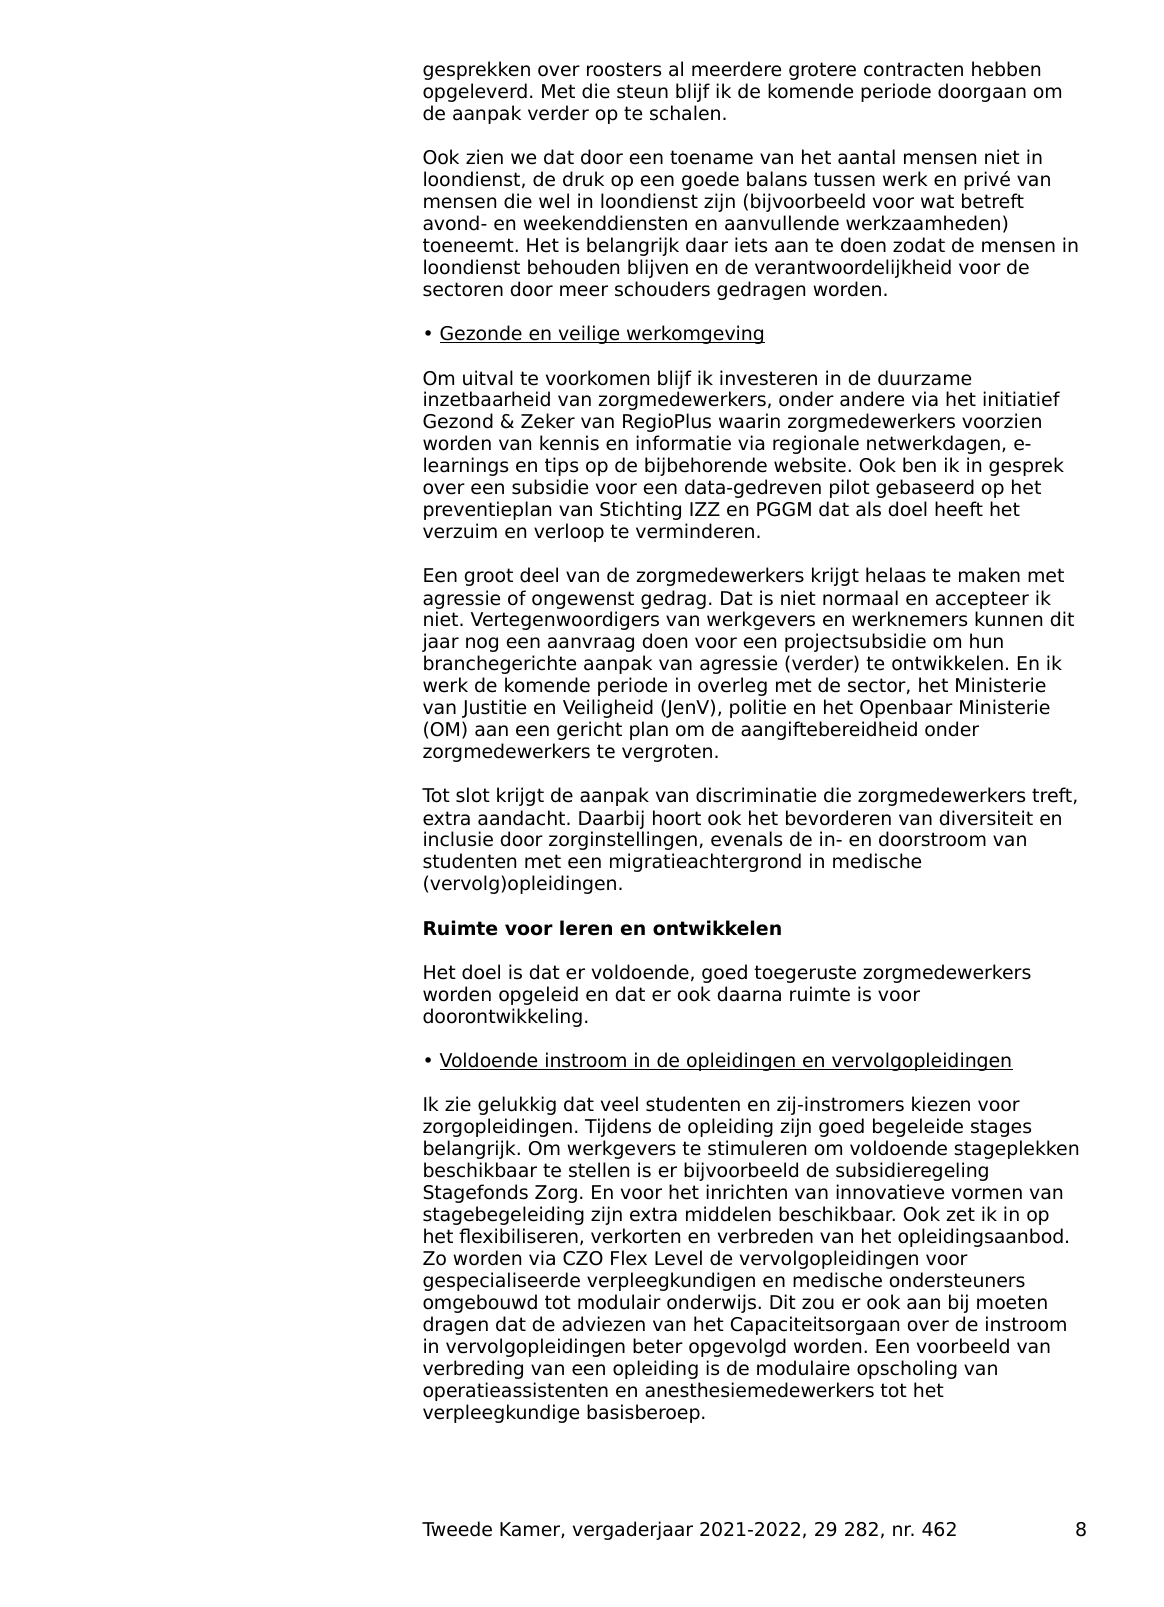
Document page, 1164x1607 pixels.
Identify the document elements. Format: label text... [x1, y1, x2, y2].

subtitle • Voldoende instroom in de opleidingen en vervolgopleidingen [422, 1050, 1087, 1072]
subtitle Ruimte voor leren en ontwikkelen [422, 917, 1087, 939]
text Een groot deel van de zorgmedewerkers krijgt helaas te maken met agressie of ongewenst gedrag. Dat is niet normaal en accepteer ik niet. Vertegenwoordigers van werkgevers en werknemers kunnen dit jaar nog een aanvraag doen voor een projectsubsidie om hun branchegerichte aanpak van agressie (verder) te ontwikkelen. En ik werk de komende periode in overleg met de sector, het Ministerie van Justitie en Veiligheid (JenV), politie en het Openbaar Ministerie (OM) aan een gericht plan om de aangiftebereidheid onder zorgmedewerkers te vergroten. [422, 565, 1087, 763]
subtitle • Gezonde en veilige werkomgeving [422, 323, 1087, 345]
text gesprekken over roosters al meerdere grotere contracten hebben opgeleverd. Met die steun blijf ik de komende periode doorgaan om de aanpak verder op te schalen. [422, 59, 1087, 125]
text Het doel is dat er voldoende, goed toegeruste zorgmedewerkers worden opgeleid en dat er ook daarna ruimte is voor doorontwikkeling. [422, 962, 1087, 1028]
text Tot slot krijgt de aanpak van discriminatie die zorgmedewerkers treft, extra aandacht. Daarbij hoort ook het bevorderen van diversiteit en inclusie door zorginstellingen, evenals de in- en doorstroom van studenten met een migratieachtergrond in medische (vervolg)opleidingen. [422, 785, 1087, 895]
text Om uitval te voorkomen blijf ik investeren in de duurzame inzetbaarheid van zorgmedewerkers, onder andere via het initiatief Gezond & Zeker van RegioPlus waarin zorgmedewerkers voorzien worden van kennis en informatie via regionale netwerkdagen, e-learnings en tips op de bijbehorende website. Ook ben ik in gesprek over een subsidie voor een data-gedreven pilot gebaseerd op het preventieplan van Stichting IZZ en PGGM dat als doel heeft het verzuim en verloop te verminderen. [422, 367, 1087, 543]
text Ook zien we dat door een toename van het aantal mensen niet in loondienst, de druk op een goede balans tussen werk en privé van mensen die wel in loondienst zijn (bijvoorbeeld voor wat betreft avond- en weekenddiensten en aanvullende werkzaamheden) toeneemt. Het is belangrijk daar iets aan te doen zodat de mensen in loondienst behouden blijven en de verantwoordelijkheid voor de sectoren door meer schouders gedragen worden. [422, 147, 1087, 301]
text Ik zie gelukkig dat veel studenten en zij-instromers kiezen voor zorgopleidingen. Tijdens de opleiding zijn goed begeleide stages belangrijk. Om werkgevers te stimuleren om voldoende stageplekken beschikbaar te stellen is er bijvoorbeeld de subsidieregeling Stagefonds Zorg. En voor het inrichten van innovatieve vormen van stagebegeleiding zijn extra middelen beschikbaar. Ook zet ik in op het flexibiliseren, verkorten en verbreden van het opleidingsaanbod. Zo worden via CZO Flex Level de vervolgopleidingen voor gespecialiseerde verpleegkundigen en medische ondersteuners omgebouwd tot modulair onderwijs. Dit zou er ook aan bij moeten dragen dat de adviezen van het Capaciteitsorgaan over de instroom in vervolgopleidingen beter opgevolgd worden. Een voorbeeld van verbreding van een opleiding is de modulaire opscholing van operatieassistenten en anesthesiemedewerkers tot het verpleegkundige basisberoep. [422, 1094, 1087, 1424]
